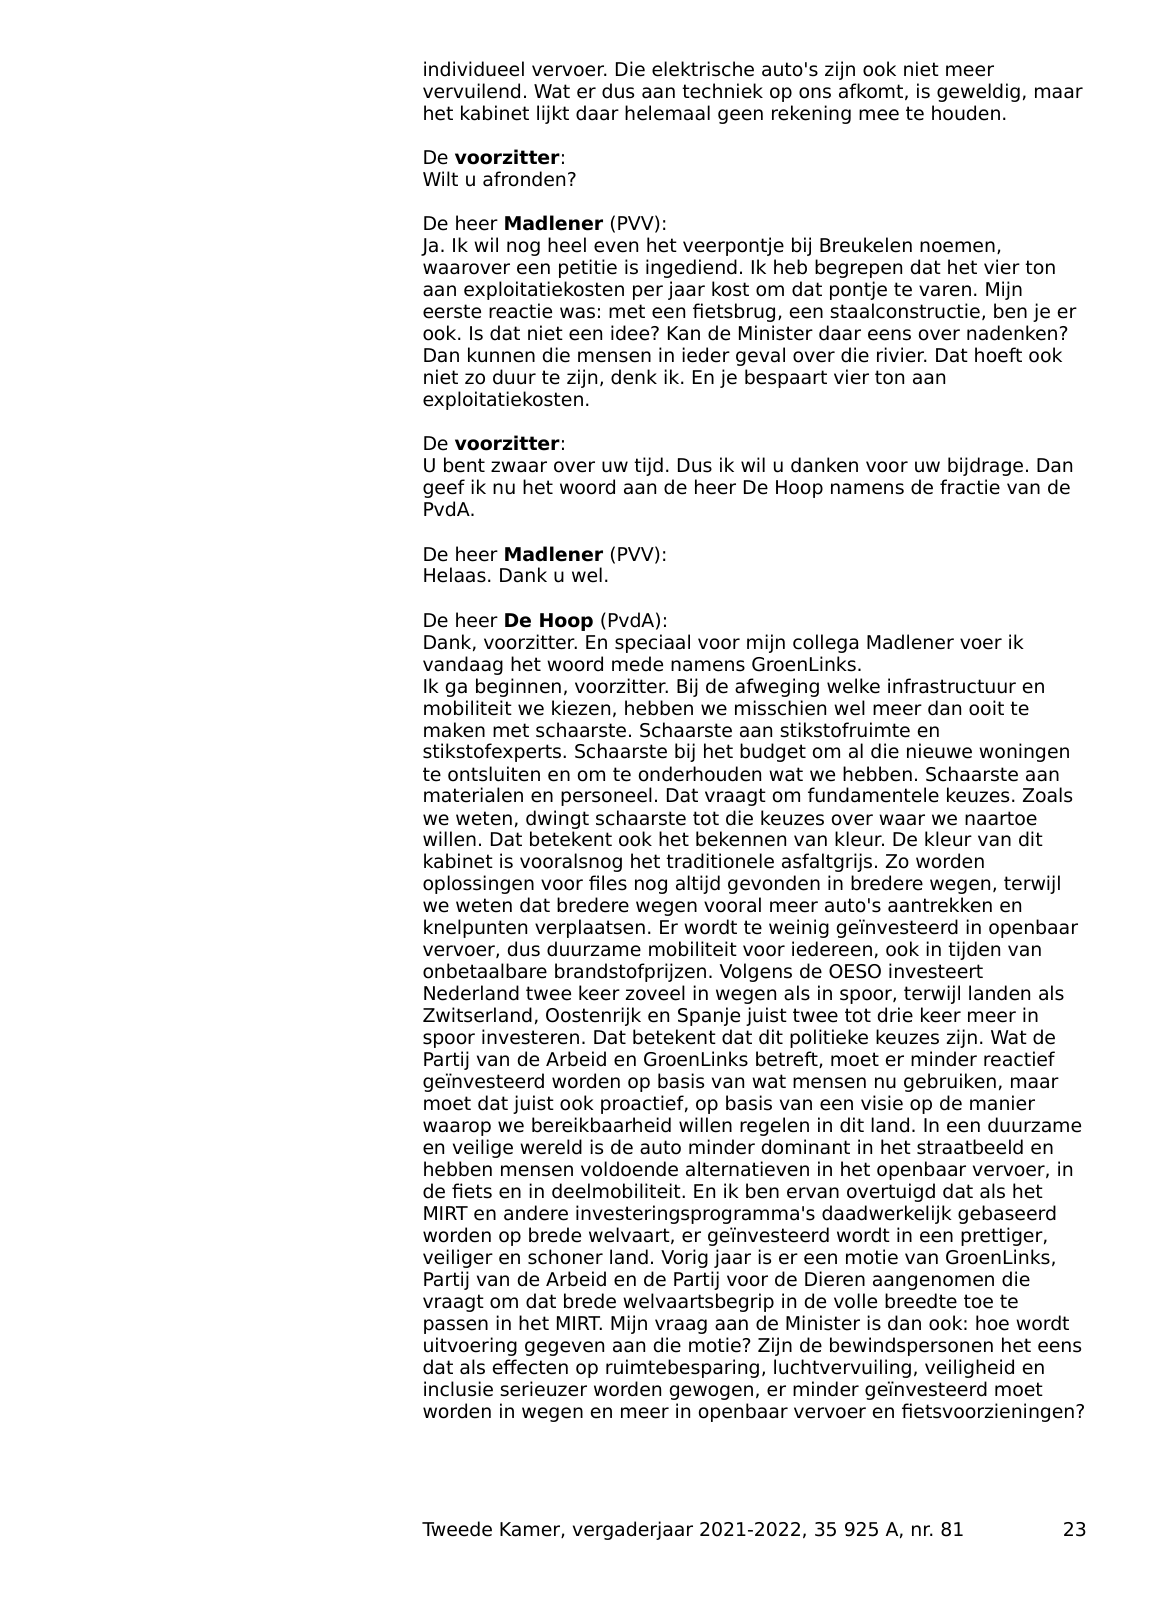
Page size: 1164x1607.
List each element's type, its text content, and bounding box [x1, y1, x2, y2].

text De heer De Hoop (PvdA): [422, 609, 1087, 632]
text De voorzitter: [422, 147, 1087, 169]
text individueel vervoer. Die elektrische auto's zijn ook niet meer vervuilend. Wat er dus aan techniek op ons afkomt, is geweldig, maar het kabinet lijkt daar helemaal geen rekening mee te houden. [422, 59, 1087, 125]
text Helaas. Dank u wel. [422, 565, 1087, 587]
text De heer Madlener (PVV): [422, 213, 1087, 235]
text Ja. Ik wil nog heel even het veerpontje bij Breukelen noemen, waarover een petitie is ingediend. Ik heb begrepen dat het vier ton aan exploitatiekosten per jaar kost om dat pontje te varen. Mijn eerste reactie was: met een fietsbrug, een staalconstructie, ben je er ook. Is dat niet een idee? Kan de Minister daar eens over nadenken? Dan kunnen die mensen in ieder geval over die rivier. Dat hoeft ook niet zo duur te zijn, denk ik. En je bespaart vier ton aan exploitatiekosten. [422, 235, 1087, 411]
text Wilt u afronden? [422, 169, 1087, 191]
text Ik ga beginnen, voorzitter. Bij de afweging welke infrastructuur en mobiliteit we kiezen, hebben we misschien wel meer dan ooit te maken met schaarste. Schaarste aan stikstofruimte en stikstofexperts. Schaarste bij het budget om al die nieuwe woningen te ontsluiten en om te onderhouden wat we hebben. Schaarste aan materialen en personeel. Dat vraagt om fundamentele keuzes. Zoals we weten, dwingt schaarste tot die keuzes over waar we naartoe willen. Dat betekent ook het bekennen van kleur. De kleur van dit kabinet is vooralsnog het traditionele asfaltgrijs. Zo worden oplossingen voor files nog altijd gevonden in bredere wegen, terwijl we weten dat bredere wegen vooral meer auto's aantrekken en knelpunten verplaatsen. Er wordt te weinig geïnvesteerd in openbaar vervoer, dus duurzame mobiliteit voor iedereen, ook in tijden van onbetaalbare brandstofprijzen. Volgens de OESO investeert Nederland twee keer zoveel in wegen als in spoor, terwijl landen als Zwitserland, Oostenrijk en Spanje juist twee tot drie keer meer in spoor investeren. Dat betekent dat dit politieke keuzes zijn. Wat de Partij van de Arbeid en GroenLinks betreft, moet er minder reactief geïnvesteerd worden op basis van wat mensen nu gebruiken, maar moet dat juist ook proactief, op basis van een visie op de manier waarop we bereikbaarheid willen regelen in dit land. In een duurzame en veilige wereld is de auto minder dominant in het straatbeeld en hebben mensen voldoende alternatieven in het openbaar vervoer, in de fiets en in deelmobiliteit. En ik ben ervan overtuigd dat als het MIRT en andere investeringsprogramma's daadwerkelijk gebaseerd worden op brede welvaart, er geïnvesteerd wordt in een prettiger, veiliger en schoner land. Vorig jaar is er een motie van GroenLinks, Partij van de Arbeid en de Partij voor de Dieren aangenomen die vraagt om dat brede welvaartsbegrip in de volle breedte toe te passen in het MIRT. Mijn vraag aan de Minister is dan ook: hoe wordt uitvoering gegeven aan die motie? Zijn de bewindspersonen het eens dat als effecten op ruimtebesparing, luchtvervuiling, veiligheid en inclusie serieuzer worden gewogen, er minder geïnvesteerd moet worden in wegen en meer in openbaar vervoer en fietsvoorzieningen? [422, 676, 1087, 1423]
text U bent zwaar over uw tijd. Dus ik wil u danken voor uw bijdrage. Dan geef ik nu het woord aan de heer De Hoop namens de fractie van de PvdA. [422, 455, 1087, 521]
text Dank, voorzitter. En speciaal voor mijn collega Madlener voer ik vandaag het woord mede namens GroenLinks. [422, 632, 1087, 676]
text De heer Madlener (PVV): [422, 543, 1087, 565]
text De voorzitter: [422, 433, 1087, 455]
